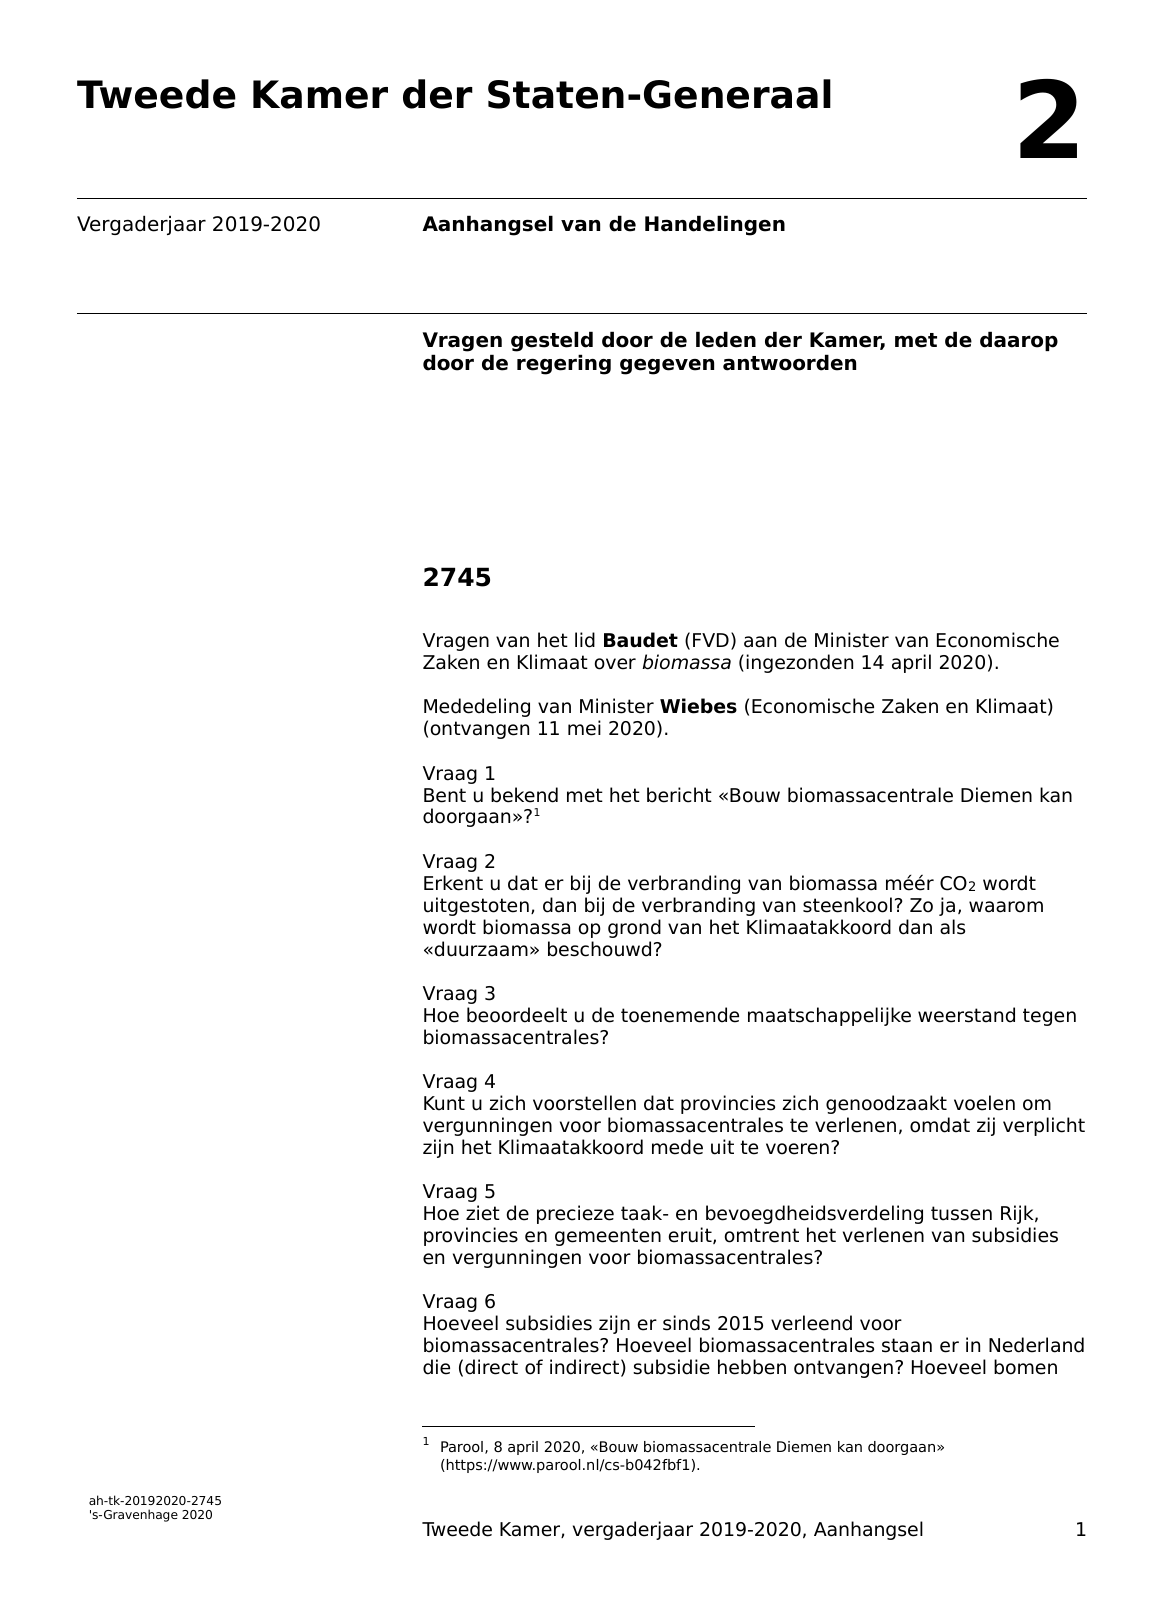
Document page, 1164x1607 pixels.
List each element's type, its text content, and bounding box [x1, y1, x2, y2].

table_cell [77, 314, 422, 375]
text Vraag 3 [422, 983, 1087, 1005]
text Hoeveel subsidies zijn er sinds 2015 verleend voor biomassacentrales? Hoeveel biomassacentrales staan er in Nederland die (direct of indirect) subsidie hebben ontvangen? Hoeveel bomen [422, 1313, 1087, 1379]
text Vraag 4 [422, 1071, 1087, 1093]
text Bent u bekend met het bericht «Bouw biomassacentrale Diemen kan doorgaan»? [422, 784, 1087, 828]
text Parool, 8 april 2020, «Bouw biomassacentrale Diemen kan doorgaan» (https://www.parool.nl/cs-b042fbf1). [422, 1435, 1087, 1474]
text Erkent u dat er bij de verbranding van biomassa méér CO2 wordt uitgestoten, dan bij de verbranding van steenkool? Zo ja, waarom wordt biomassa op grond van het Klimaatakkoord dan als «duurzaam» beschouwd? [422, 873, 1087, 961]
text Hoe beoordeelt u de toenemende maatschappelijke weerstand tegen biomassacentrales? [422, 1005, 1087, 1049]
text Hoe ziet de precieze taak- en bevoegdheidsverdeling tussen Rijk, provincies en gemeenten eruit, omtrent het verlenen van subsidies en vergunningen voor biomassacentrales? [422, 1203, 1087, 1269]
table_header 2 [886, 59, 1087, 198]
text Vraag 6 [422, 1291, 1087, 1313]
text Kunt u zich voorstellen dat provincies zich genoodzaakt voelen om vergunningen voor biomassacentrales te verlenen, omdat zij verplicht zijn het Klimaatakkoord mede uit te voeren? [422, 1093, 1087, 1159]
text Vraag 2 [422, 851, 1087, 873]
table_cell Vragen gesteld door de leden der Kamer, met de daarop door de regering gegeven antwoorden [422, 314, 1087, 375]
text Vraag 5 [422, 1181, 1087, 1203]
text 's-Gravenhage 2020 [88, 1508, 323, 1522]
table_cell Aanhangsel van de Handelingen [422, 199, 1087, 313]
text Vragen van het lid Baudet (FVD) aan de Minister van Economische Zaken en Klimaat over biomassa (ingezonden 14 april 2020). [422, 630, 1087, 674]
text Vraag 1 [422, 762, 1087, 784]
table_cell Vergaderjaar 2019-2020 [77, 199, 422, 313]
text ah-tk-20192020-2745 [88, 1494, 323, 1508]
text Mededeling van Minister Wiebes (Economische Zaken en Klimaat) (ontvangen 11 mei 2020). [422, 696, 1087, 740]
table_header Tweede Kamer der Staten-Generaal [77, 59, 886, 198]
text 2745 [422, 563, 1087, 592]
